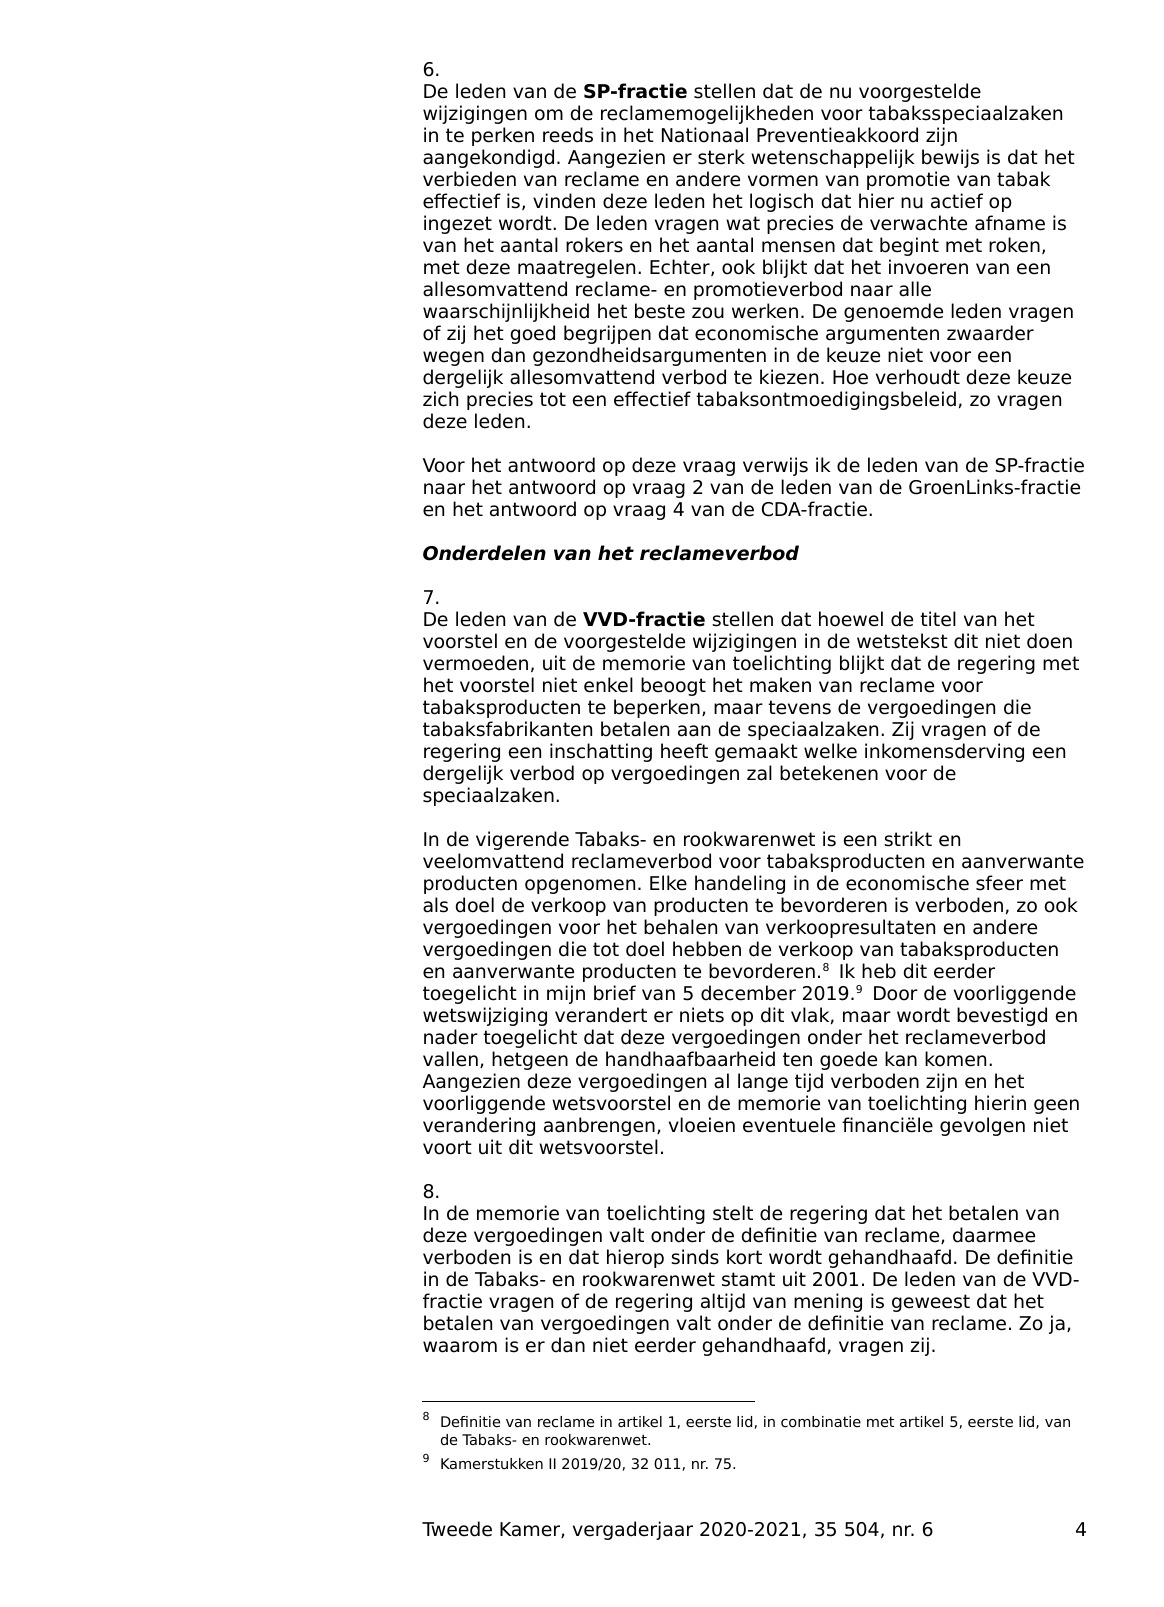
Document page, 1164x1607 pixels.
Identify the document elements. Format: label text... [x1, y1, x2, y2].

text 7. [422, 587, 1087, 609]
text 8. [422, 1181, 1087, 1203]
text Voor het antwoord op deze vraag verwijs ik de leden van de SP-fractie naar het antwoord op vraag 2 van de leden van de GroenLinks-fractie en het antwoord op vraag 4 van de CDA-fractie. [422, 455, 1087, 521]
text 6. [422, 59, 1087, 81]
text De leden van de SP-fractie stellen dat de nu voorgestelde wijzigingen om de reclamemogelijkheden voor tabaksspeciaalzaken in te perken reeds in het Nationaal Preventieakkoord zijn aangekondigd. Aangezien er sterk wetenschappelijk bewijs is dat het verbieden van reclame en andere vormen van promotie van tabak effectief is, vinden deze leden het logisch dat hier nu actief op ingezet wordt. De leden vragen wat precies de verwachte afname is van het aantal rokers en het aantal mensen dat begint met roken, met deze maatregelen. Echter, ook blijkt dat het invoeren van een allesomvattend reclame- en promotieverbod naar alle waarschijnlijkheid het beste zou werken. De genoemde leden vragen of zij het goed begrijpen dat economische argumenten zwaarder wegen dan gezondheidsargumenten in de keuze niet voor een dergelijk allesomvattend verbod te kiezen. Hoe verhoudt deze keuze zich precies tot een effectief tabaksontmoedigingsbeleid, zo vragen deze leden. [422, 81, 1087, 433]
subtitle Onderdelen van het reclameverbod [422, 543, 1087, 565]
text De leden van de VVD-fractie stellen dat hoewel de titel van het voorstel en de voorgestelde wijzigingen in de wetstekst dit niet doen vermoeden, uit de memorie van toelichting blijkt dat de regering met het voorstel niet enkel beoogt het maken van reclame voor tabaksproducten te beperken, maar tevens de vergoedingen die tabaksfabrikanten betalen aan de speciaalzaken. Zij vragen of de regering een inschatting heeft gemaakt welke inkomensderving een dergelijk verbod op vergoedingen zal betekenen voor de speciaalzaken. [422, 609, 1087, 807]
text Kamerstukken II 2019/20, 32 011, nr. 75. [422, 1452, 1087, 1474]
text In de vigerende Tabaks- en rookwarenwet is een strikt en veelomvattend reclameverbod voor tabaksproducten en aanverwante producten opgenomen. Elke handeling in de economische sfeer met als doel de verkoop van producten te bevorderen is verboden, zo ook vergoedingen voor het behalen van verkoopresultaten en andere vergoedingen die tot doel hebben de verkoop van tabaksproducten en aanverwante producten te bevorderen. Ik heb dit eerder toegelicht in mijn brief van 5 december 2019. Door de voorliggende wetswijziging verandert er niets op dit vlak, maar wordt bevestigd en nader toegelicht dat deze vergoedingen onder het reclameverbod vallen, hetgeen de handhaafbaarheid ten goede kan komen. Aangezien deze vergoedingen al lange tijd verboden zijn en het voorliggende wetsvoorstel en de memorie van toelichting hierin geen verandering aanbrengen, vloeien eventuele financiële gevolgen niet voort uit dit wetsvoorstel. [422, 829, 1087, 1159]
text Definitie van reclame in artikel 1, eerste lid, in combinatie met artikel 5, eerste lid, van de Tabaks- en rookwarenwet. [422, 1410, 1087, 1449]
text In de memorie van toelichting stelt de regering dat het betalen van deze vergoedingen valt onder de definitie van reclame, daarmee verboden is en dat hierop sinds kort wordt gehandhaafd. De definitie in de Tabaks- en rookwarenwet stamt uit 2001. De leden van de VVD-fractie vragen of de regering altijd van mening is geweest dat het betalen van vergoedingen valt onder de definitie van reclame. Zo ja, waarom is er dan niet eerder gehandhaafd, vragen zij. [422, 1203, 1087, 1357]
